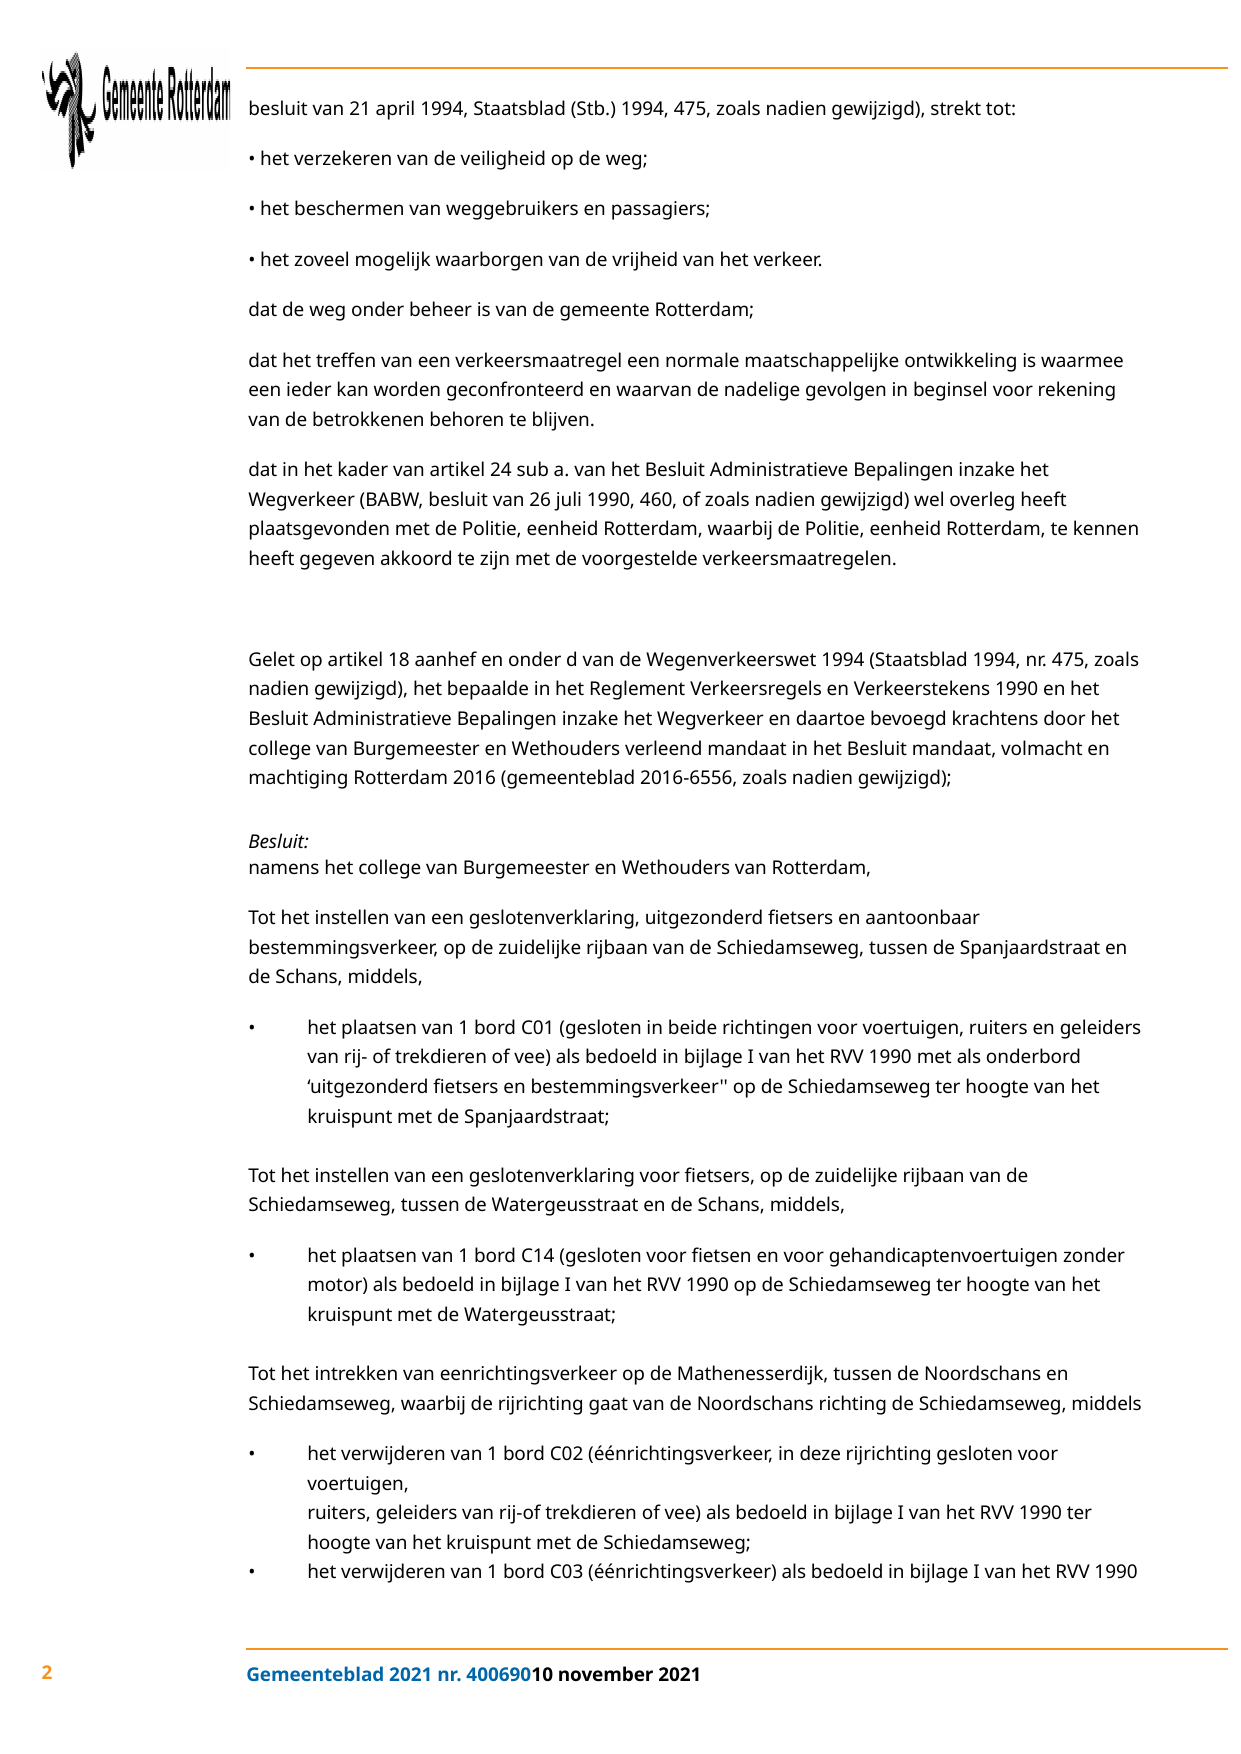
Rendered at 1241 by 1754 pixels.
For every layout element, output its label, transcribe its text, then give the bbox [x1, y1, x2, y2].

text dat de weg onder beheer is van de gemeente Rotterdam; [248, 296, 1152, 322]
text • het beschermen van weggebruikers en passagiers; [248, 196, 1152, 221]
text Tot het intrekken van eenrichtingsverkeer op de Mathenesserdijk, tussen de Noordschans en Schiedamseweg, waarbij de rijrichting gaat van de Noordschans richting de Schiedamseweg, middels [248, 1360, 1152, 1416]
list het plaatsen van 1 bord C01 (gesloten in beide richtingen voor voertuigen, ruiters en geleiders van rij- of trekdieren of vee) als bedoeld in bijlage I van het RVV 1990 met als onderbord ‘uitgezonderd fietsers en bestemmingsverkeer'' op de Schiedamseweg ter hoogte van het kruispunt met de Spanjaardstraat; [248, 1014, 1152, 1128]
text Tot het instellen van een geslotenverklaring voor fietsers, op de zuidelijke rijbaan van de Schiedamseweg, tussen de Watergeusstraat en de Schans, middels, [248, 1162, 1152, 1217]
text • het verzekeren van de veiligheid op de weg; [248, 145, 1152, 171]
list ruiters, geleiders van rij-of trekdieren of vee) als bedoeld in bijlage I van het RVV 1990 ter hoogte van het kruispunt met de Schiedamseweg; [248, 1499, 1152, 1555]
text dat in het kader van artikel 24 sub a. van het Besluit Administratieve Bepalingen inzake het Wegverkeer (BABW, besluit van 26 juli 1990, 460, of zoals nadien gewijzigd) wel overleg heeft plaatsgevonden met de Politie, eenheid Rotterdam, waarbij de Politie, eenheid Rotterdam, te kennen heeft gegeven akkoord te zijn met de voorgestelde verkeersmaatregelen. [248, 456, 1152, 571]
list het plaatsen van 1 bord C14 (gesloten voor fietsen en voor gehandicaptenvoertuigen zonder motor) als bedoeld in bijlage I van het RVV 1990 op de Schiedamseweg ter hoogte van het kruispunt met de Watergeusstraat; [248, 1242, 1152, 1327]
text Gelet op artikel 18 aanhef en onder d van de Wegenverkeerswet 1994 (Staatsblad 1994, nr. 475, zoals nadien gewijzigd), het bepaalde in het Reglement Verkeersregels en Verkeerstekens 1990 en het Besluit Administratieve Bepalingen inzake het Wegverkeer en daartoe bevoegd krachtens door het college van Burgemeester en Wethouders verleend mandaat in het Besluit mandaat, volmacht en machtiging Rotterdam 2016 (gemeenteblad 2016-6556, zoals nadien gewijzigd); [248, 646, 1152, 790]
list het verwijderen van 1 bord C03 (éénrichtingsverkeer) als bedoeld in bijlage I van het RVV 1990 [248, 1559, 1152, 1584]
text namens het college van Burgemeester en Wethouders van Rotterdam, [248, 854, 1152, 880]
text besluit van 21 april 1994, Staatsblad (Stb.) 1994, 475, zoals nadien gewijzigd), strekt tot: [248, 95, 1152, 121]
list het verwijderen van 1 bord C02 (éénrichtingsverkeer, in deze rijrichting gesloten voor voertuigen, [248, 1440, 1152, 1496]
text Besluit: [248, 828, 1152, 854]
text • het zoveel mogelijk waarborgen van de vrijheid van het verkeer. [248, 246, 1152, 272]
picture [41, 47, 231, 172]
text Tot het instellen van een geslotenverklaring, uitgezonderd fietsers en aantoonbaar bestemmingsverkeer, op de zuidelijke rijbaan van de Schiedamseweg, tussen de Spanjaardstraat en de Schans, middels, [248, 904, 1152, 989]
text dat het treffen van een verkeersmaatregel een normale maatschappelijke ontwikkeling is waarmee een ieder kan worden geconfronteerd en waarvan de nadelige gevolgen in beginsel voor rekening van de betrokkenen behoren te blijven. [248, 347, 1152, 432]
